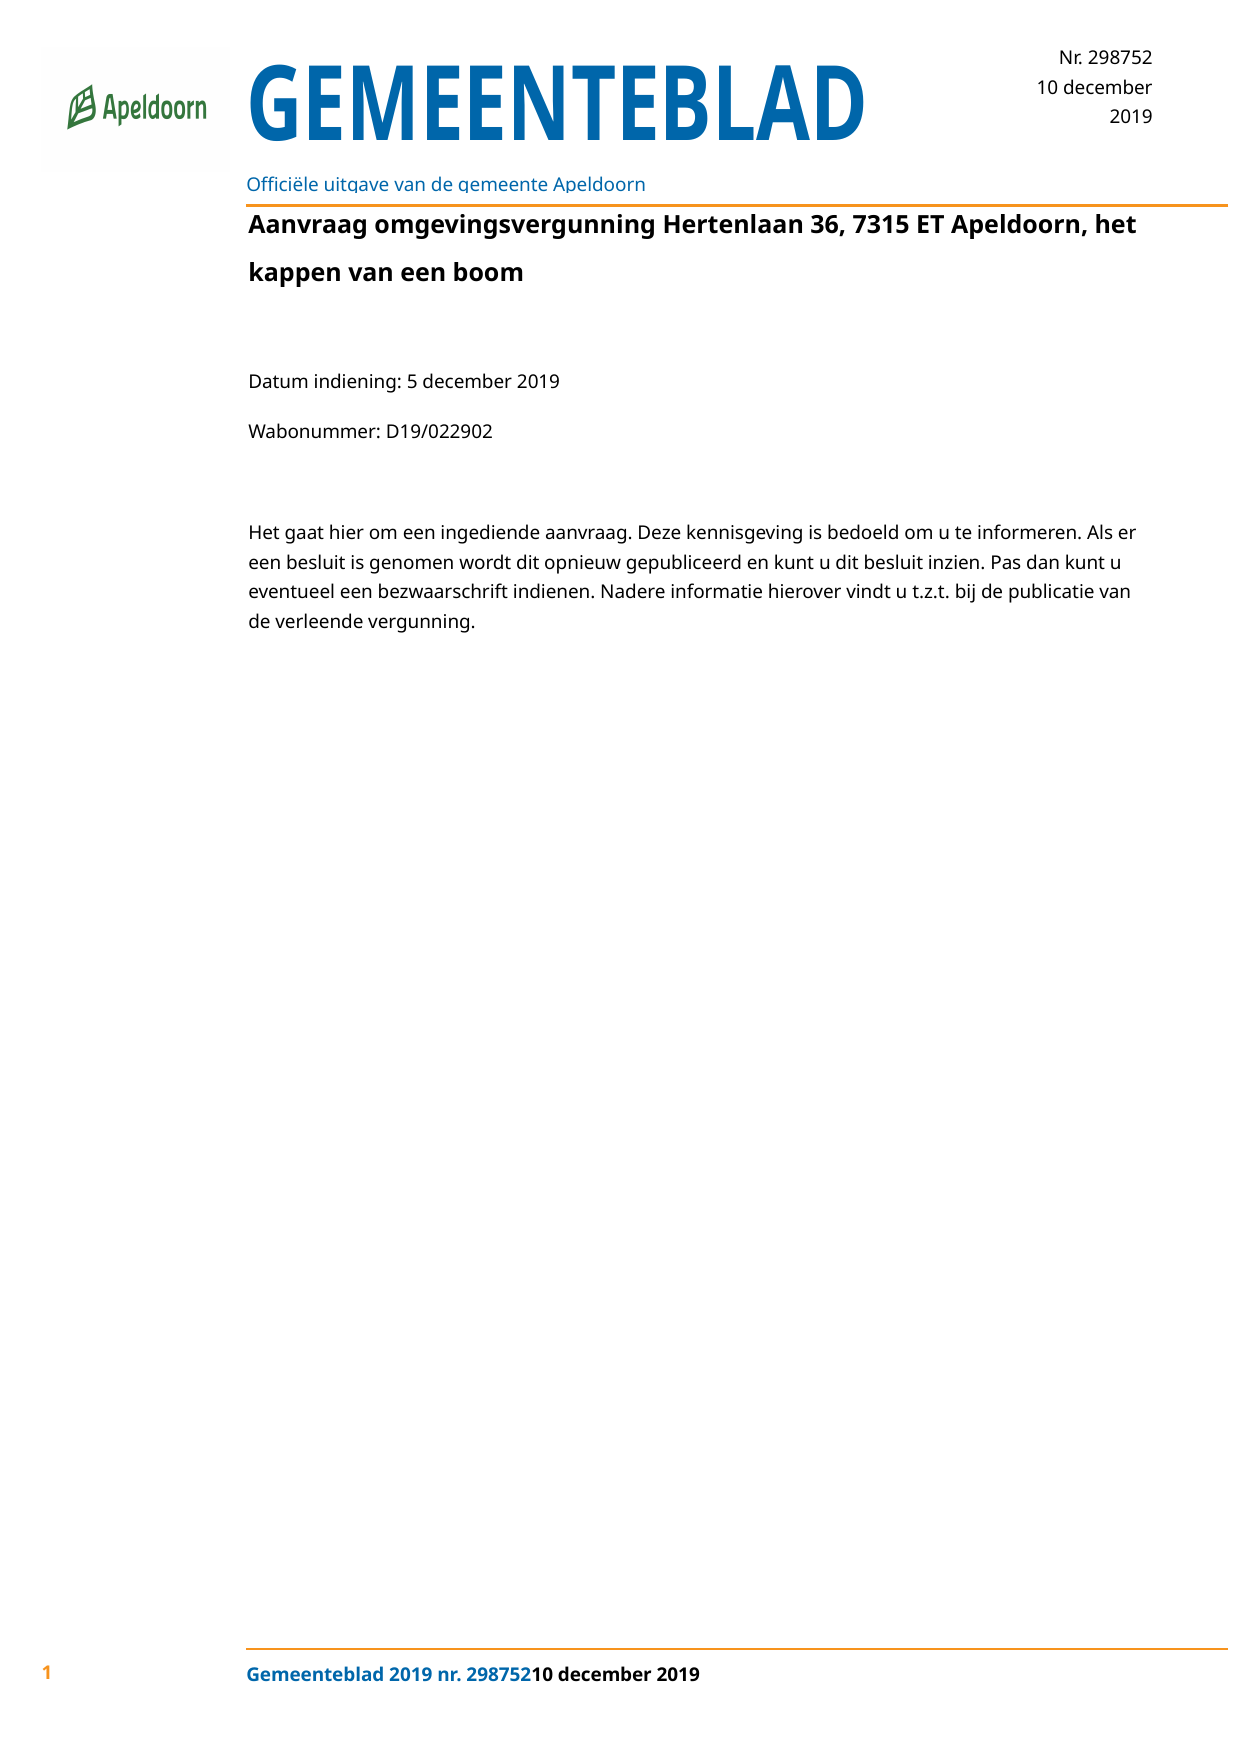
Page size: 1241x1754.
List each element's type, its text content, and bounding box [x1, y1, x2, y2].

text Aanvraag omgevingsvergunning Hertenlaan 36, 7315 ET Apeldoorn, het kappen van een boom [248, 207, 1152, 288]
text Datum indiening: 5 december 2019 [248, 368, 1152, 394]
text Het gaat hier om een ingediende aanvraag. Deze kennisgeving is bedoeld om u te informeren. Als er een besluit is genomen wordt dit opnieuw gepubliceerd en kunt u dit besluit inzien. Pas dan kunt u eventueel een bezwaarschrift indienen. Nadere informatie hierover vindt u t.z.t. bij de publicatie van de verleende vergunning. [248, 519, 1152, 634]
text Wabonummer: D19/022902 [248, 419, 1152, 444]
picture [41, 47, 231, 172]
